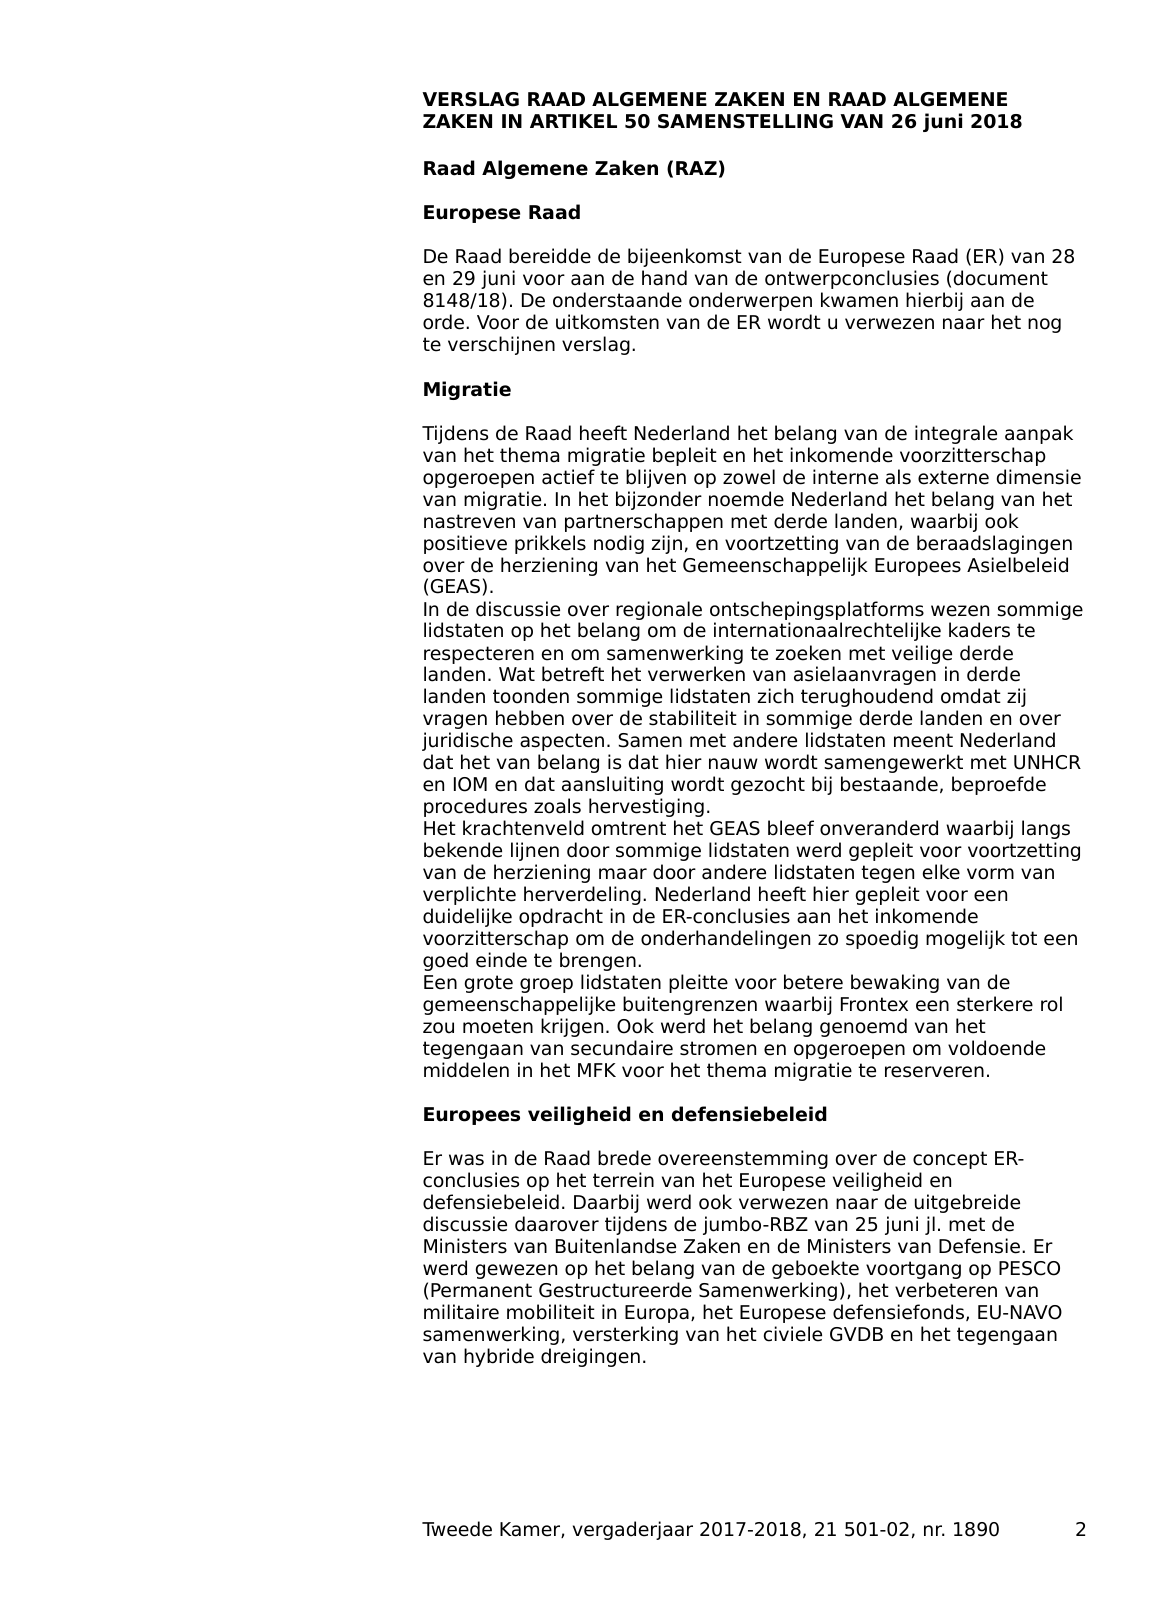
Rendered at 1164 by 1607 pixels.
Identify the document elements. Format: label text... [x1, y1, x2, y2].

text In de discussie over regionale ontschepingsplatforms wezen sommige lidstaten op het belang om de internationaalrechtelijke kaders te respecteren en om samenwerking te zoeken met veilige derde landen. Wat betreft het verwerken van asielaanvragen in derde landen toonden sommige lidstaten zich terughoudend omdat zij vragen hebben over de stabiliteit in sommige derde landen en over juridische aspecten. Samen met andere lidstaten meent Nederland dat het van belang is dat hier nauw wordt samengewerkt met UNHCR en IOM en dat aansluiting wordt gezocht bij bestaande, beproefde procedures zoals hervestiging. [422, 598, 1087, 818]
subtitle VERSLAG RAAD ALGEMENE ZAKEN EN RAAD ALGEMENE ZAKEN IN ARTIKEL 50 SAMENSTELLING VAN 26 juni 2018 [422, 89, 1087, 133]
text Tijdens de Raad heeft Nederland het belang van de integrale aanpak van het thema migratie bepleit en het inkomende voorzitterschap opgeroepen actief te blijven op zowel de interne als externe dimensie van migratie. In het bijzonder noemde Nederland het belang van het nastreven van partnerschappen met derde landen, waarbij ook positieve prikkels nodig zijn, en voortzetting van de beraadslagingen over de herziening van het Gemeenschappelijk Europees Asielbeleid (GEAS). [422, 423, 1087, 598]
subtitle Europees veiligheid en defensiebeleid [422, 1104, 1087, 1126]
subtitle Migratie [422, 378, 1087, 400]
text Een grote groep lidstaten pleitte voor betere bewaking van de gemeenschappelijke buitengrenzen waarbij Frontex een sterkere rol zou moeten krijgen. Ook werd het belang genoemd van het tegengaan van secundaire stromen en opgeroepen om voldoende middelen in het MFK voor het thema migratie te reserveren. [422, 972, 1087, 1082]
text De Raad bereidde de bijeenkomst van de Europese Raad (ER) van 28 en 29 juni voor aan de hand van de ontwerpconclusies (document 8148/18). De onderstaande onderwerpen kwamen hierbij aan de orde. Voor de uitkomsten van de ER wordt u verwezen naar het nog te verschijnen verslag. [422, 246, 1087, 356]
text Er was in de Raad brede overeenstemming over de concept ER-conclusies op het terrein van het Europese veiligheid en defensiebeleid. Daarbij werd ook verwezen naar de uitgebreide discussie daarover tijdens de jumbo-RBZ van 25 juni jl. met de Ministers van Buitenlandse Zaken en de Ministers van Defensie. Er werd gewezen op het belang van de geboekte voortgang op PESCO (Permanent Gestructureerde Samenwerking), het verbeteren van militaire mobiliteit in Europa, het Europese defensiefonds, EU-NAVO samenwerking, versterking van het civiele GVDB en het tegengaan van hybride dreigingen. [422, 1148, 1087, 1368]
subtitle Europese Raad [422, 202, 1087, 224]
text Het krachtenveld omtrent het GEAS bleef onveranderd waarbij langs bekende lijnen door sommige lidstaten werd gepleit voor voortzetting van de herziening maar door andere lidstaten tegen elke vorm van verplichte herverdeling. Nederland heeft hier gepleit voor een duidelijke opdracht in de ER-conclusies aan het inkomende voorzitterschap om de onderhandelingen zo spoedig mogelijk tot een goed einde te brengen. [422, 818, 1087, 972]
subtitle Raad Algemene Zaken (RAZ) [422, 158, 1087, 180]
